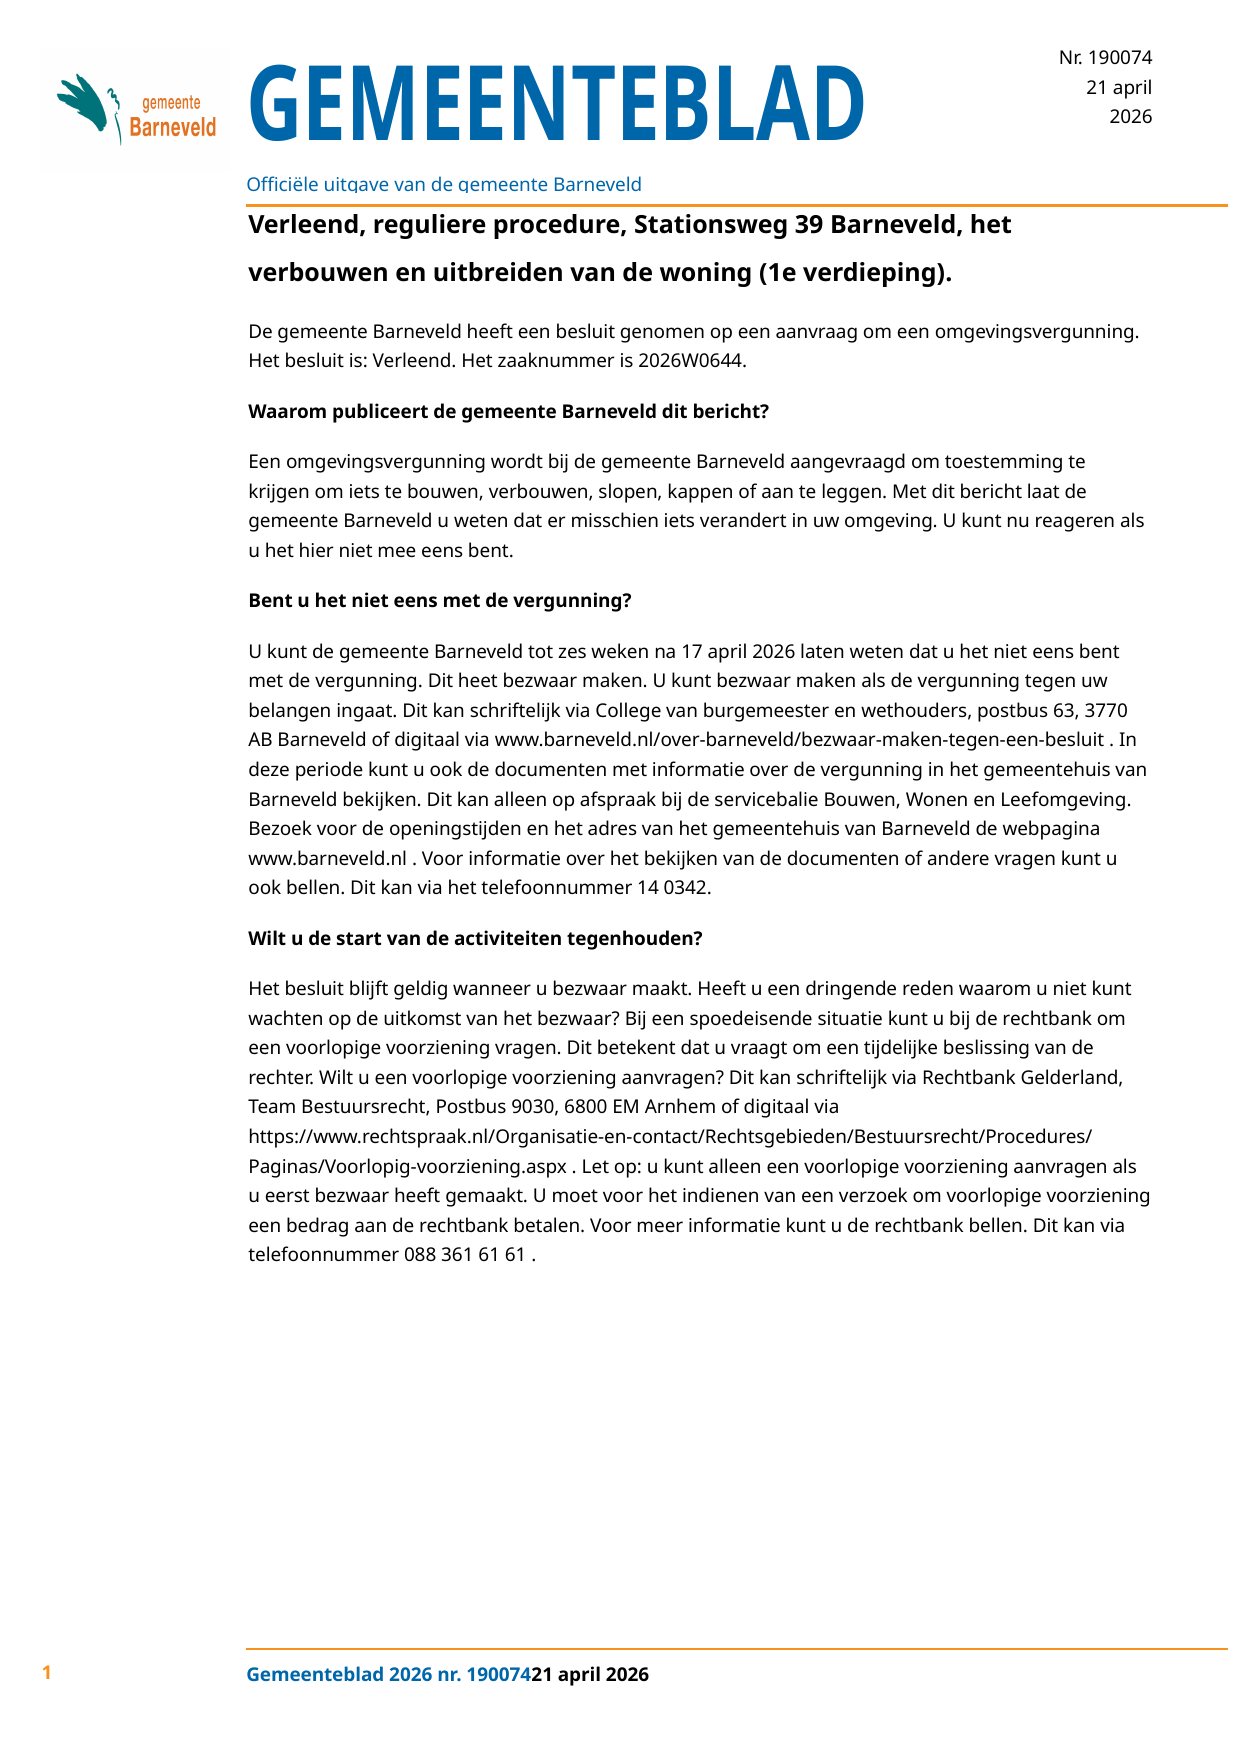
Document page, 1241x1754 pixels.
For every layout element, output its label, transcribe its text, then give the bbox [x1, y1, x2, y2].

text U kunt de gemeente Barneveld tot zes weken na 17 april 2026 laten weten dat u het niet eens bent met de vergunning. Dit heet bezwaar maken. U kunt bezwaar maken als de vergunning tegen uw belangen ingaat. Dit kan schriftelijk via College van burgemeester en wethouders, postbus 63, 3770 AB Barneveld of digitaal via www.barneveld.nl/over-barneveld/bezwaar-maken-tegen-een-besluit . In deze periode kunt u ook de documenten met informatie over de vergunning in het gemeentehuis van Barneveld bekijken. Dit kan alleen op afspraak bij de servicebalie Bouwen, Wonen en Leefomgeving. Bezoek voor de openingstijden en het adres van het gemeentehuis van Barneveld de webpagina www.barneveld.nl . Voor informatie over het bekijken van de documenten of andere vragen kunt u ook bellen. Dit kan via het telefoonnummer 14 0342. [248, 638, 1152, 900]
text De gemeente Barneveld heeft een besluit genomen op een aanvraag om een omgevingsvergunning. Het besluit is: Verleend. Het zaaknummer is 2026W0644. [248, 318, 1152, 373]
picture [41, 47, 231, 172]
text Verleend, reguliere procedure, Stationsweg 39 Barneveld, het verbouwen en uitbreiden van de woning (1e verdieping). [248, 207, 1152, 288]
text Het besluit blijft geldig wanneer u bezwaar maakt. Heeft u een dringende reden waarom u niet kunt wachten op de uitkomst van het bezwaar? Bij een spoedeisende situatie kunt u bij de rechtbank om een voorlopige voorziening vragen. Dit betekent dat u vraagt om een tijdelijke beslissing van de rechter. Wilt u een voorlopige voorziening aanvragen? Dit kan schriftelijk via Rechtbank Gelderland, Team Bestuursrecht, Postbus 9030, 6800 EM Arnhem of digitaal via https://www.rechtspraak.nl/Organisatie-en-contact/Rechtsgebieden/Bestuursrecht/Procedures/Paginas/Voorlopig-voorziening.aspx . Let op: u kunt alleen een voorlopige voorziening aanvragen als u eerst bezwaar heeft gemaakt. U moet voor het indienen van een verzoek om voorlopige voorziening een bedrag aan de rechtbank betalen. Voor meer informatie kunt u de rechtbank bellen. Dit kan via telefoonnummer 088 361 61 61 . [248, 975, 1152, 1267]
text Wilt u de start van de activiteiten tegenhouden? [248, 925, 1152, 951]
text Bent u het niet eens met de vergunning? [248, 587, 1152, 613]
text Waarom publiceert de gemeente Barneveld dit bericht? [248, 398, 1152, 424]
text Een omgevingsvergunning wordt bij de gemeente Barneveld aangevraagd om toestemming te krijgen om iets te bouwen, verbouwen, slopen, kappen of aan te leggen. Met dit bericht laat de gemeente Barneveld u weten dat er misschien iets verandert in uw omgeving. U kunt nu reageren als u het hier niet mee eens bent. [248, 448, 1152, 563]
